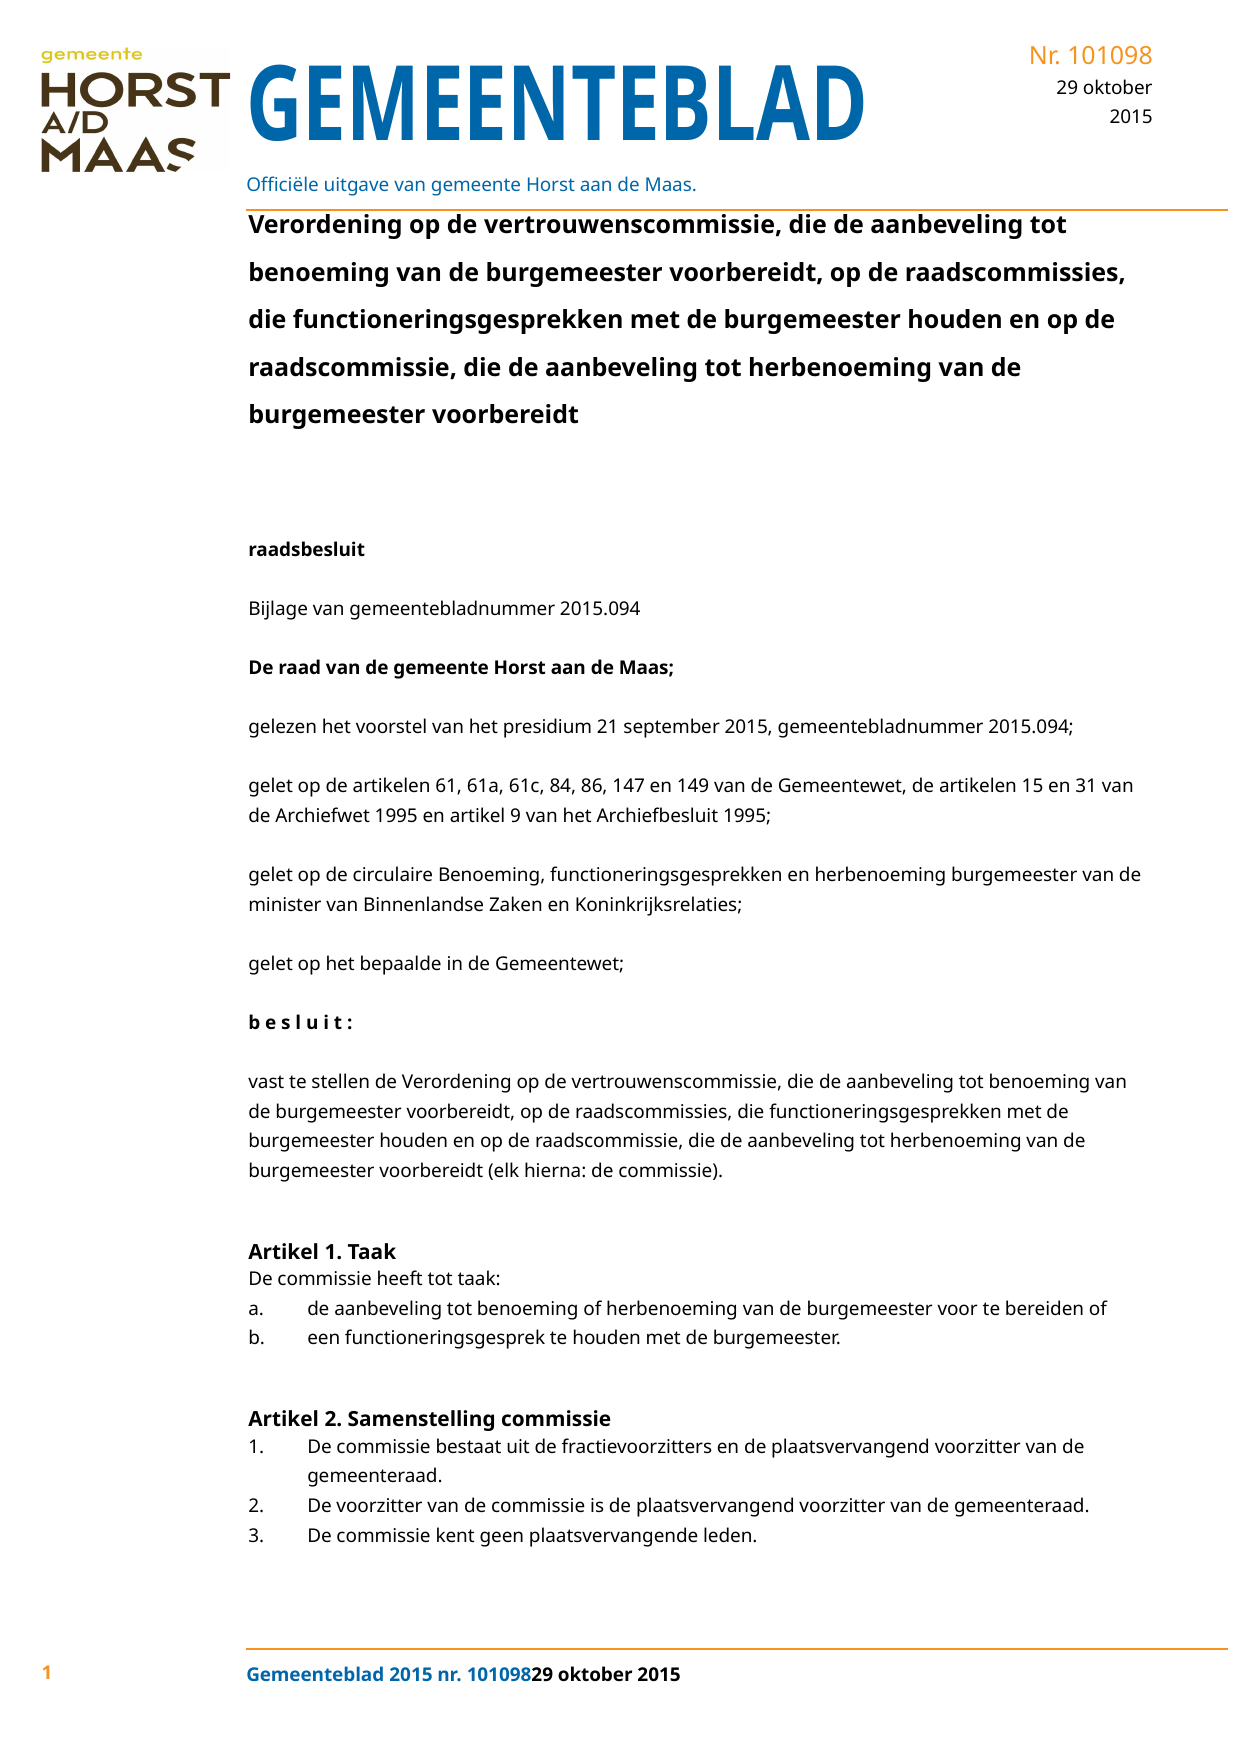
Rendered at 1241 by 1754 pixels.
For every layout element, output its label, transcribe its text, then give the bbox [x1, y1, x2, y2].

picture [41, 47, 231, 172]
text b e s l u i t : [248, 1009, 1152, 1035]
list De commissie kent geen plaatsvervangende leden. [248, 1522, 1152, 1547]
text gelet op de artikelen 61, 61a, 61c, 84, 86, 147 en 149 van de Gemeentewet, de artikelen 15 en 31 van de Archiefwet 1995 en artikel 9 van het Archiefbesluit 1995; [248, 772, 1152, 828]
text De raad van de gemeente Horst aan de Maas; [248, 654, 1152, 680]
text gelet op het bepaalde in de Gemeentewet; [248, 950, 1152, 976]
text Artikel 1. Taak [248, 1237, 1152, 1265]
list de aanbeveling tot benoeming of herbenoeming van de burgemeester voor te bereiden of [248, 1295, 1152, 1321]
list De commissie bestaat uit de fractievoorzitters en de plaatsvervangend voorzitter van de gemeenteraad. [248, 1433, 1152, 1488]
list een functioneringsgesprek te houden met de burgemeester. [248, 1324, 1152, 1350]
text Verordening op de vertrouwenscommissie, die de aanbeveling tot benoeming van de burgemeester voorbereidt, op de raadscommissies, die functioneringsgesprekken met de burgemeester houden en op de raadscommissie, die de aanbeveling tot herbenoeming van de burgemeester voorbereidt [248, 211, 1152, 431]
text gelet op de circulaire Benoeming, functioneringsgesprekken en herbenoeming burgemeester van de minister van Binnenlandse Zaken en Koninkrijksrelaties; [248, 861, 1152, 916]
text raadsbesluit [248, 536, 1152, 561]
text Bijlage van gemeentebladnummer 2015.094 [248, 595, 1152, 621]
text vast te stellen de Verordening op de vertrouwenscommissie, die de aanbeveling tot benoeming van de burgemeester voorbereidt, op de raadscommissies, die functioneringsgesprekken met de burgemeester houden en op de raadscommissie, die de aanbeveling tot herbenoeming van de burgemeester voorbereidt (elk hierna: de commissie). [248, 1068, 1152, 1183]
text De commissie heeft tot taak: [248, 1265, 1152, 1291]
list De voorzitter van de commissie is de plaatsvervangend voorzitter van de gemeenteraad. [248, 1492, 1152, 1518]
text gelezen het voorstel van het presidium 21 september 2015, gemeentebladnummer 2015.094; [248, 713, 1152, 739]
text Artikel 2. Samenstelling commissie [248, 1404, 1152, 1433]
